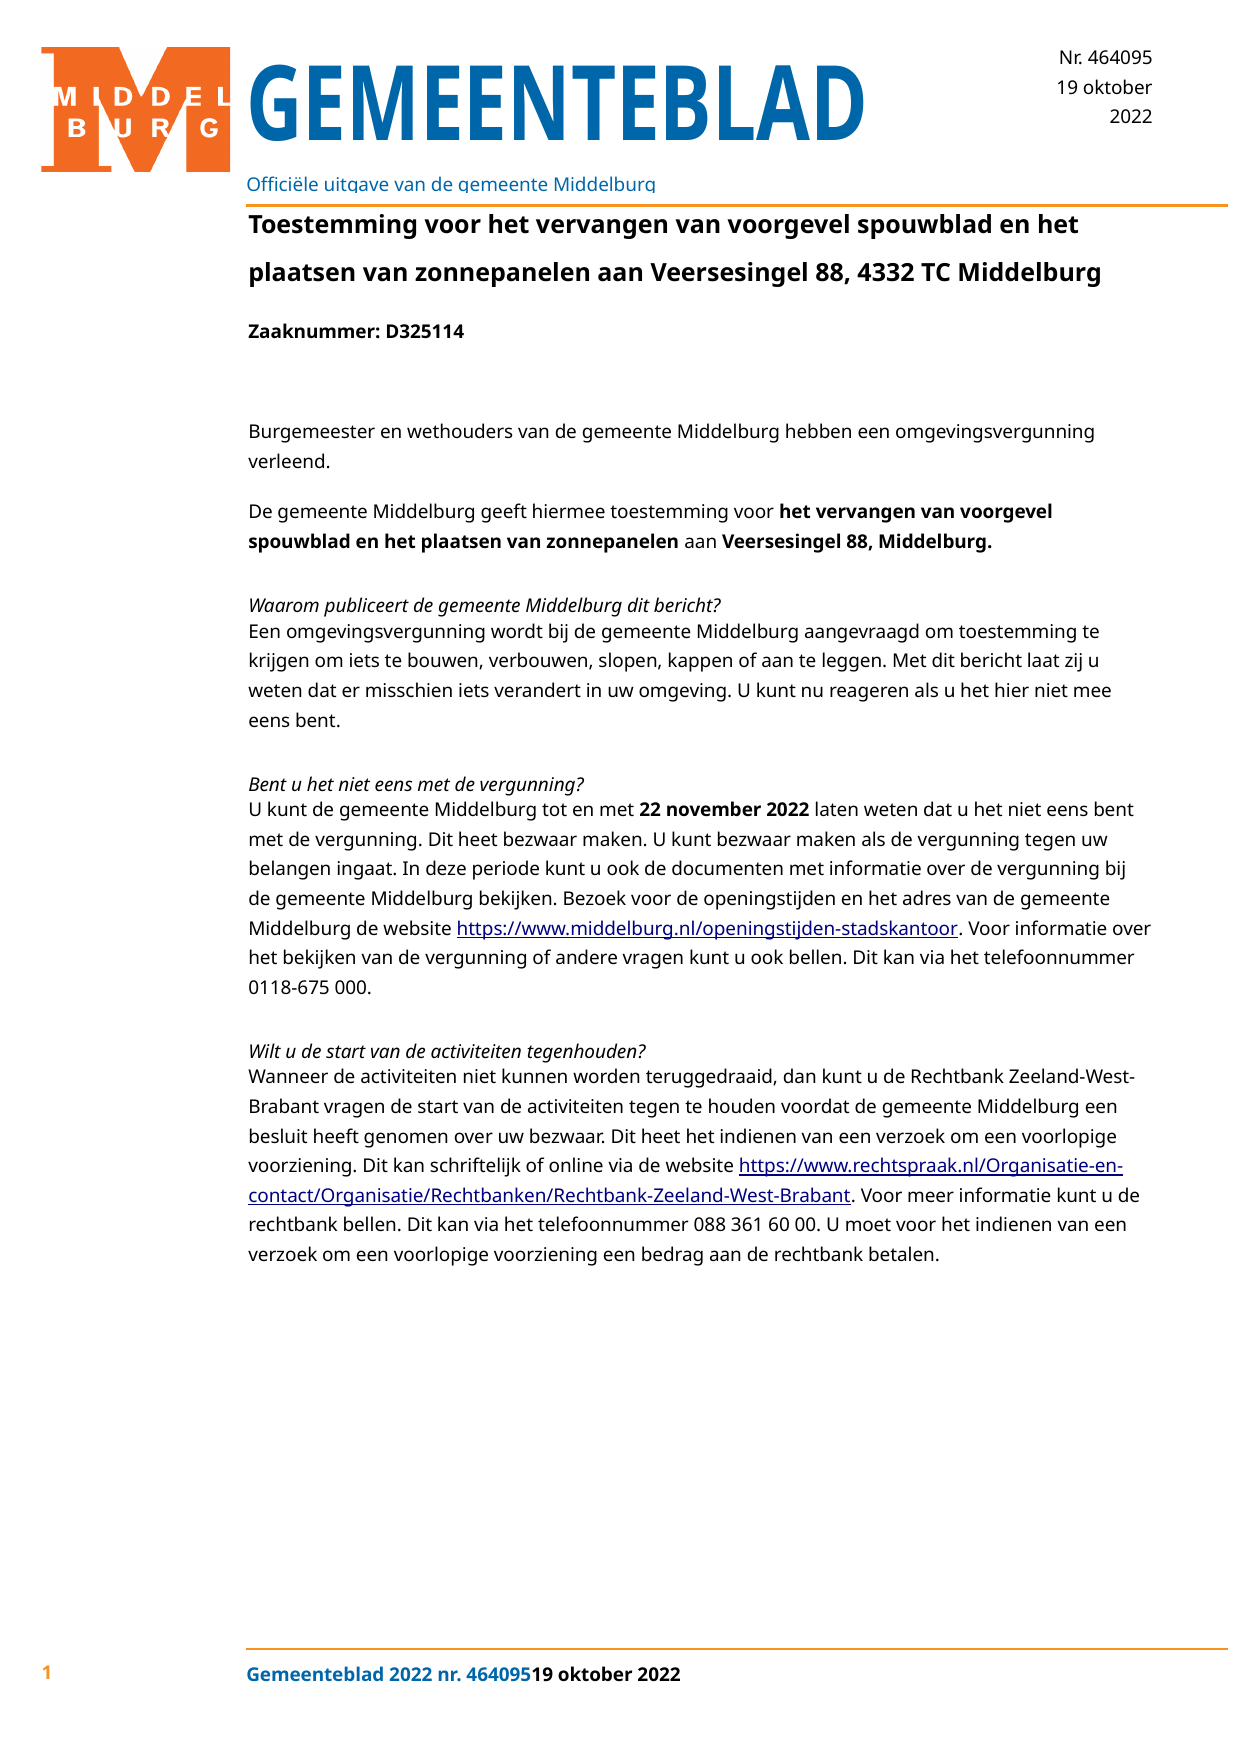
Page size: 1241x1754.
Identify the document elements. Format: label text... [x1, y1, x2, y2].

text Burgemeester en wethouders van de gemeente Middelburg hebben een omgevingsvergunning verleend. [248, 419, 1152, 474]
text Wanneer de activiteiten niet kunnen worden teruggedraaid, dan kunt u de Rechtbank Zeeland-West-Brabant vragen de start van de activiteiten tegen te houden voordat de gemeente Middelburg een besluit heeft genomen over uw bezwaar. Dit heet het indienen van een verzoek om een voorlopige voorziening. Dit kan schriftelijk of online via de website https://www.rechtspraak.nl/Organisatie-en-contact/Organisatie/Rechtbanken/Rechtbank-Zeeland-West-Brabant. Voor meer informatie kunt u de rechtbank bellen. Dit kan via het telefoonnummer 088 361 60 00. U moet voor het indienen van een verzoek om een voorlopige voorziening een bedrag aan de rechtbank betalen. [248, 1064, 1152, 1267]
text U kunt de gemeente Middelburg tot en met 22 november 2022 laten weten dat u het niet eens bent met de vergunning. Dit heet bezwaar maken. U kunt bezwaar maken als de vergunning tegen uw belangen ingaat. In deze periode kunt u ook de documenten met informatie over de vergunning bij de gemeente Middelburg bekijken. Bezoek voor de openingstijden en het adres van de gemeente Middelburg de website https://www.middelburg.nl/openingstijden-stadskantoor. Voor informatie over het bekijken van de vergunning of andere vragen kunt u ook bellen. Dit kan via het telefoonnummer 0118-675 000. [248, 796, 1152, 1000]
text Zaaknummer: D325114 [248, 318, 1152, 344]
picture [41, 47, 231, 172]
text Toestemming voor het vervangen van voorgevel spouwblad en het plaatsen van zonnepanelen aan Veersesingel 88, 4332 TC Middelburg [248, 207, 1152, 288]
text Wilt u de start van de activiteiten tegenhouden? [248, 1038, 1152, 1064]
text Waarom publiceert de gemeente Middelburg dit bericht? [248, 592, 1152, 618]
text Een omgevingsvergunning wordt bij de gemeente Middelburg aangevraagd om toestemming te krijgen om iets te bouwen, verbouwen, slopen, kappen of aan te leggen. Met dit bericht laat zij u weten dat er misschien iets verandert in uw omgeving. U kunt nu reageren als u het hier niet mee eens bent. [248, 618, 1152, 732]
text Bent u het niet eens met de vergunning? [248, 771, 1152, 796]
text De gemeente Middelburg geeft hiermee toestemming voor het vervangen van voorgevel spouwblad en het plaatsen van zonnepanelen aan Veersesingel 88, Middelburg. [248, 499, 1152, 554]
